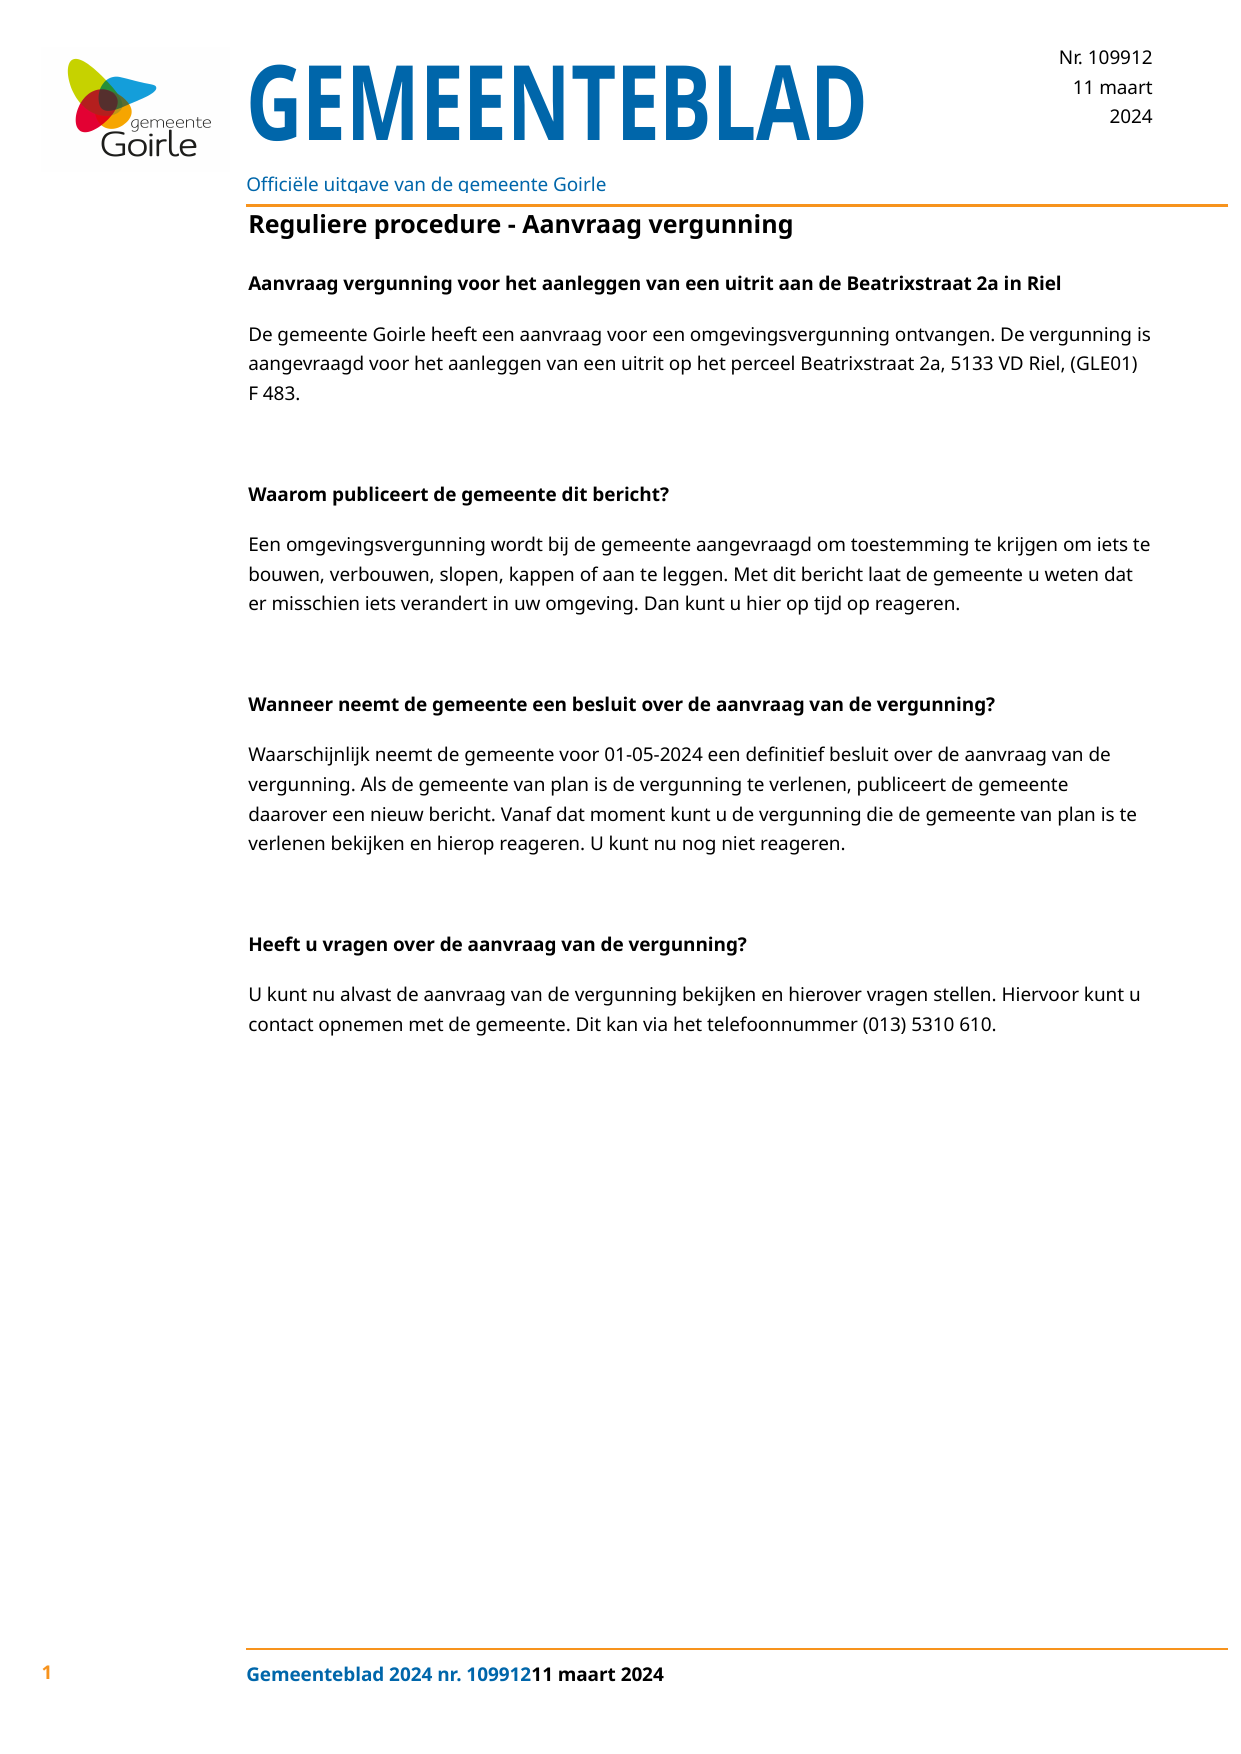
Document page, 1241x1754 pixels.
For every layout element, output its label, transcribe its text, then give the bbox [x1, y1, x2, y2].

picture [41, 47, 231, 172]
text Een omgevingsvergunning wordt bij de gemeente aangevraagd om toestemming te krijgen om iets te bouwen, verbouwen, slopen, kappen of aan te leggen. Met dit bericht laat de gemeente u weten dat er misschien iets verandert in uw omgeving. Dan kunt u hier op tijd op reageren. [248, 531, 1152, 616]
text Reguliere procedure - Aanvraag vergunning [248, 207, 1152, 241]
text Wanneer neemt de gemeente een besluit over de aanvraag van de vergunning? [248, 691, 1152, 717]
text De gemeente Goirle heeft een aanvraag voor een omgevingsvergunning ontvangen. De vergunning is aangevraagd voor het aanleggen van een uitrit op het perceel Beatrixstraat 2a, 5133 VD Riel, (GLE01) F 483. [248, 321, 1152, 406]
text Waarom publiceert de gemeente dit bericht? [248, 481, 1152, 506]
text Waarschijnlijk neemt de gemeente voor 01-05-2024 een definitief besluit over de aanvraag van de vergunning. Als de gemeente van plan is de vergunning te verlenen, publiceert de gemeente daarover een nieuw bericht. Vanaf dat moment kunt u de vergunning die de gemeente van plan is te verlenen bekijken en hierop reageren. U kunt nu nog niet reageren. [248, 742, 1152, 856]
text Heeft u vragen over de aanvraag van de vergunning? [248, 931, 1152, 957]
text Aanvraag vergunning voor het aanleggen van een uitrit aan de Beatrixstraat 2a in Riel [248, 270, 1152, 296]
text U kunt nu alvast de aanvraag van de vergunning bekijken en hierover vragen stellen. Hiervoor kunt u contact opnemen met de gemeente. Dit kan via het telefoonnummer (013) 5310 610. [248, 982, 1152, 1037]
